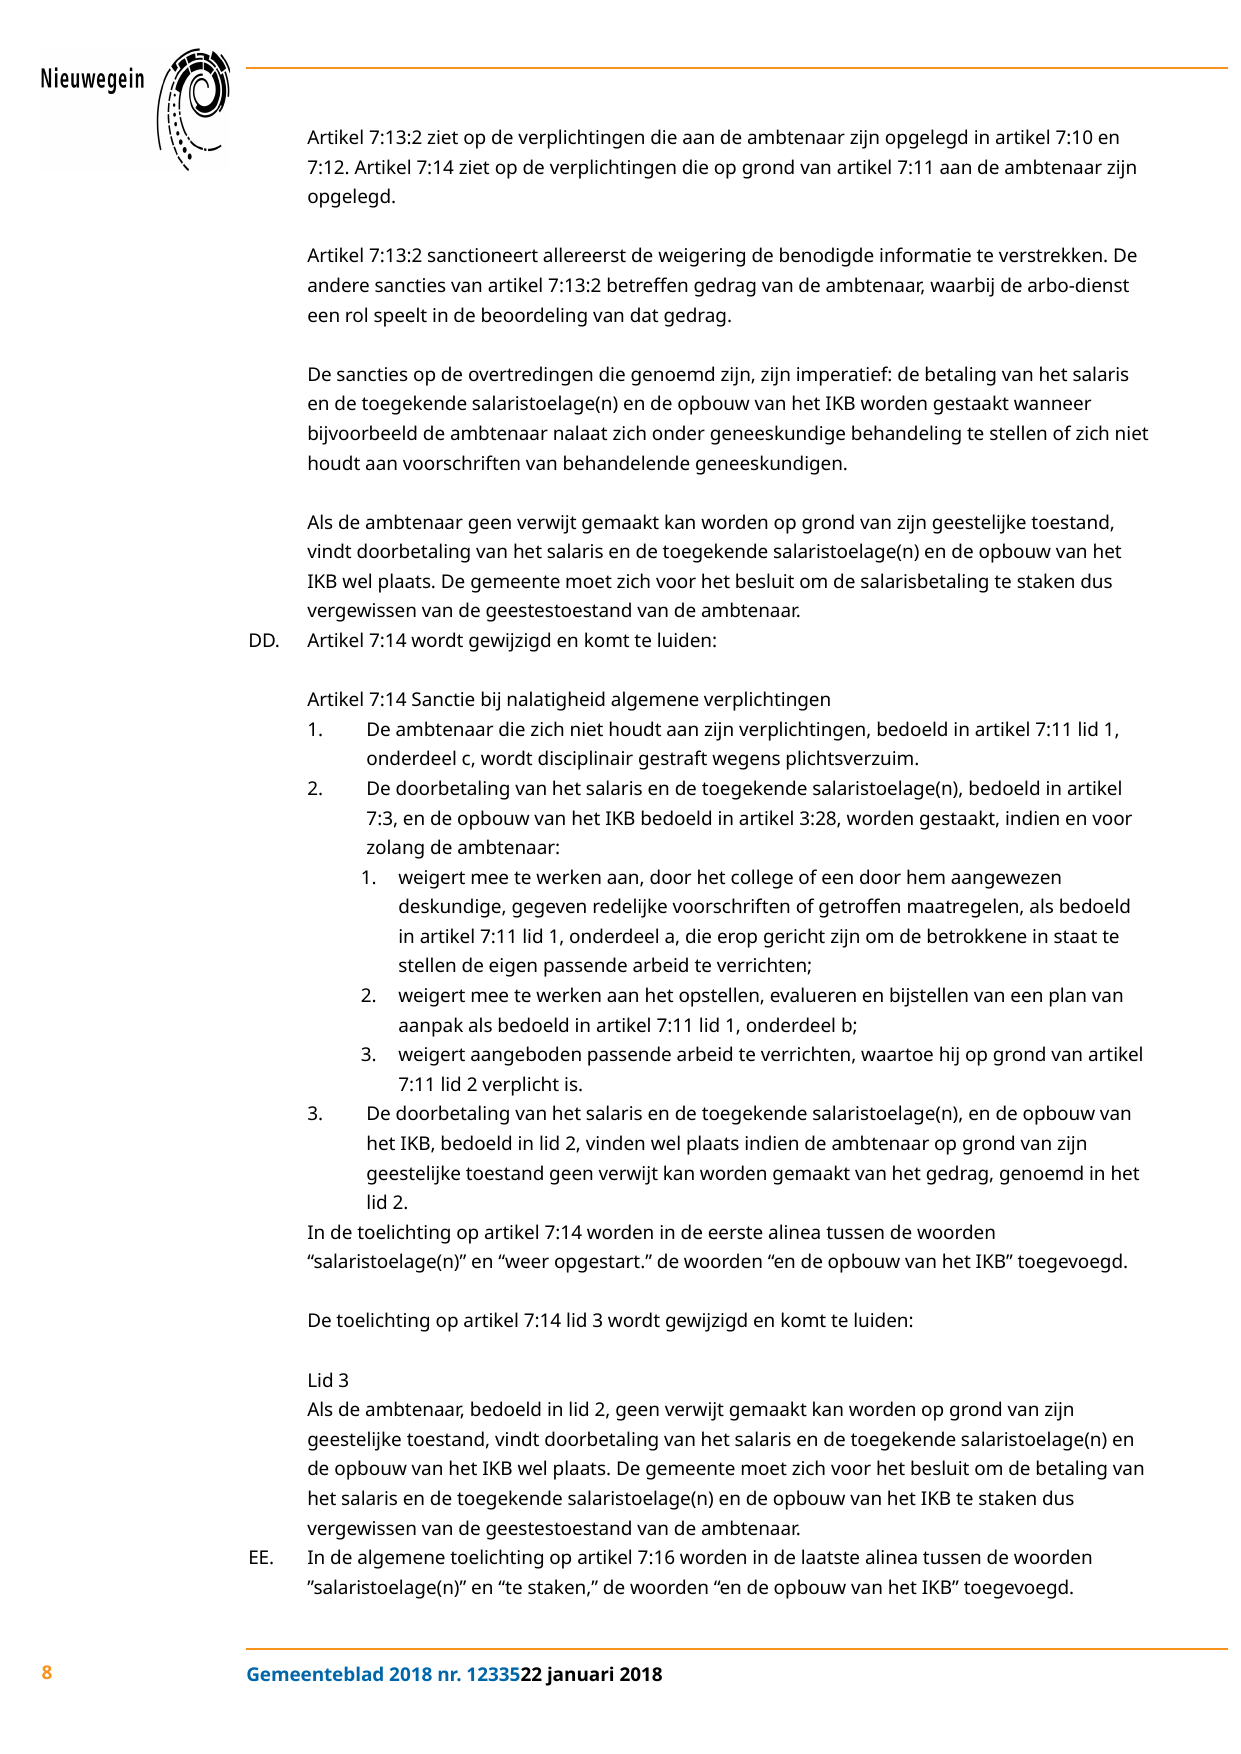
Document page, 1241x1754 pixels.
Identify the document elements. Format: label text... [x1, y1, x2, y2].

picture [41, 47, 231, 172]
list Als de ambtenaar geen verwijt gemaakt kan worden op grond van zijn geestelijke toestand, vindt doorbetaling van het salaris en de toegekende salaristoelage(n) en de opbouw van het IKB wel plaats. De gemeente moet zich voor het besluit om de salarisbetaling te staken dus vergewissen van de geestestoestand van de ambtenaar. [248, 509, 1152, 623]
list Als de ambtenaar, bedoeld in lid 2, geen verwijt gemaakt kan worden op grond van zijn geestelijke toestand, vindt doorbetaling van het salaris en de toegekende salaristoelage(n) en de opbouw van het IKB wel plaats. De gemeente moet zich voor het besluit om de betaling van het salaris en de toegekende salaristoelage(n) en de opbouw van het IKB te staken dus vergewissen van de geestestoestand van de ambtenaar. [248, 1396, 1152, 1541]
list De doorbetaling van het salaris en de toegekende salaristoelage(n), en de opbouw van het IKB, bedoeld in lid 2, vinden wel plaats indien de ambtenaar op grond van zijn geestelijke toestand geen verwijt kan worden gemaakt van het gedrag, genoemd in het lid 2. [307, 1101, 1152, 1215]
list Artikel 7:13:2 sanctioneert allereerst de weigering de benodigde informatie te verstrekken. De andere sancties van artikel 7:13:2 betreffen gedrag van de ambtenaar, waarbij de arbo-dienst een rol speelt in de beoordeling van dat gedrag. [248, 243, 1152, 328]
list De sancties op de overtredingen die genoemd zijn, zijn imperatief: de betaling van het salaris en de toegekende salaristoelage(n) en de opbouw van het IKB worden gestaakt wanneer bijvoorbeeld de ambtenaar nalaat zich onder geneeskundige behandeling te stellen of zich niet houdt aan voorschriften van behandelende geneeskundigen. [248, 361, 1152, 476]
list Lid 3 [248, 1367, 1152, 1393]
list In de toelichting op artikel 7:14 worden in de eerste alinea tussen de woorden “salaristoelage(n)” en “weer opgestart.” de woorden “en de opbouw van het IKB” toegevoegd. [248, 1219, 1152, 1274]
list weigert mee te werken aan het opstellen, evalueren en bijstellen van een plan van aanpak als bedoeld in artikel 7:11 lid 1, onderdeel b; [361, 982, 1152, 1038]
list weigert mee te werken aan, door het college of een door hem aangewezen deskundige, gegeven redelijke voorschriften of getroffen maatregelen, als bedoeld in artikel 7:11 lid 1, onderdeel a, die erop gericht zijn om de betrokkene in staat te stellen de eigen passende arbeid te verrichten; [361, 864, 1152, 978]
list In de algemene toelichting op artikel 7:16 worden in de laatste alinea tussen de woorden ”salaristoelage(n)” en “te staken,” de woorden “en de opbouw van het IKB” toegevoegd. [248, 1544, 1152, 1600]
list Artikel 7:14 Sanctie bij nalatigheid algemene verplichtingen [248, 686, 1152, 712]
list weigert aangeboden passende arbeid te verrichten, waartoe hij op grond van artikel 7:11 lid 2 verplicht is. [361, 1041, 1152, 1097]
list De ambtenaar die zich niet houdt aan zijn verplichtingen, bedoeld in artikel 7:11 lid 1, onderdeel c, wordt disciplinair gestraft wegens plichtsverzuim. [307, 716, 1152, 771]
list De doorbetaling van het salaris en de toegekende salaristoelage(n), bedoeld in artikel 7:3, en de opbouw van het IKB bedoeld in artikel 3:28, worden gestaakt, indien en voor zolang de ambtenaar: [307, 775, 1152, 860]
list Artikel 7:13:2 ziet op de verplichtingen die aan de ambtenaar zijn opgelegd in artikel 7:10 en 7:12. Artikel 7:14 ziet op de verplichtingen die op grond van artikel 7:11 aan de ambtenaar zijn opgelegd. [248, 124, 1152, 209]
list De toelichting op artikel 7:14 lid 3 wordt gewijzigd en komt te luiden: [248, 1308, 1152, 1333]
list Artikel 7:14 wordt gewijzigd en komt te luiden: [248, 627, 1152, 653]
